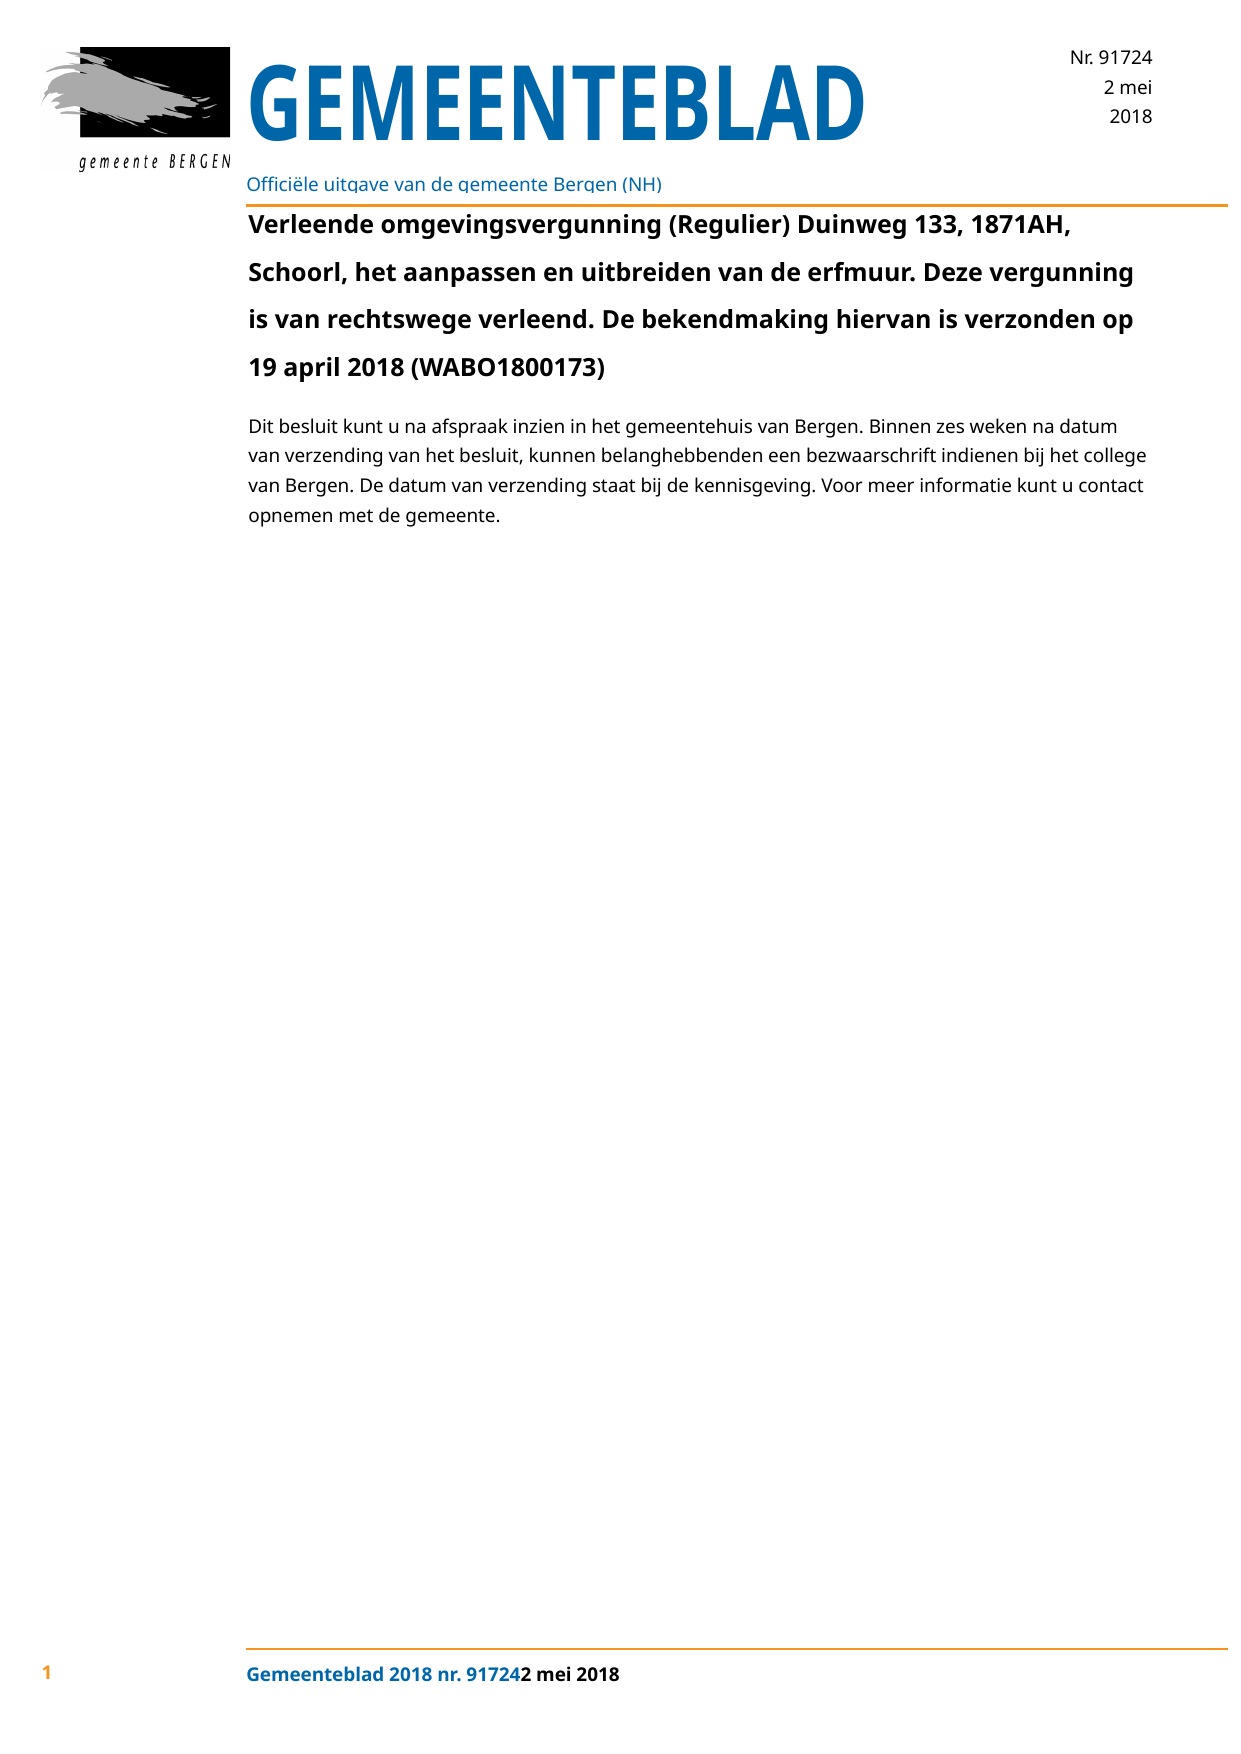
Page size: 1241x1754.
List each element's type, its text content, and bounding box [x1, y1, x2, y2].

text Dit besluit kunt u na afspraak inzien in het gemeentehuis van Bergen. Binnen zes weken na datum van verzending van het besluit, kunnen belanghebbenden een bezwaarschrift indienen bij het college van Bergen. De datum van verzending staat bij de kennisgeving. Voor meer informatie kunt u contact opnemen met de gemeente. [248, 413, 1152, 528]
text Verleende omgevingsvergunning (Regulier) Duinweg 133, 1871AH, Schoorl, het aanpassen en uitbreiden van de erfmuur. Deze vergunning is van rechtswege verleend. De bekendmaking hiervan is verzonden op 19 april 2018 (WABO1800173) [248, 207, 1152, 384]
picture [41, 47, 231, 172]
